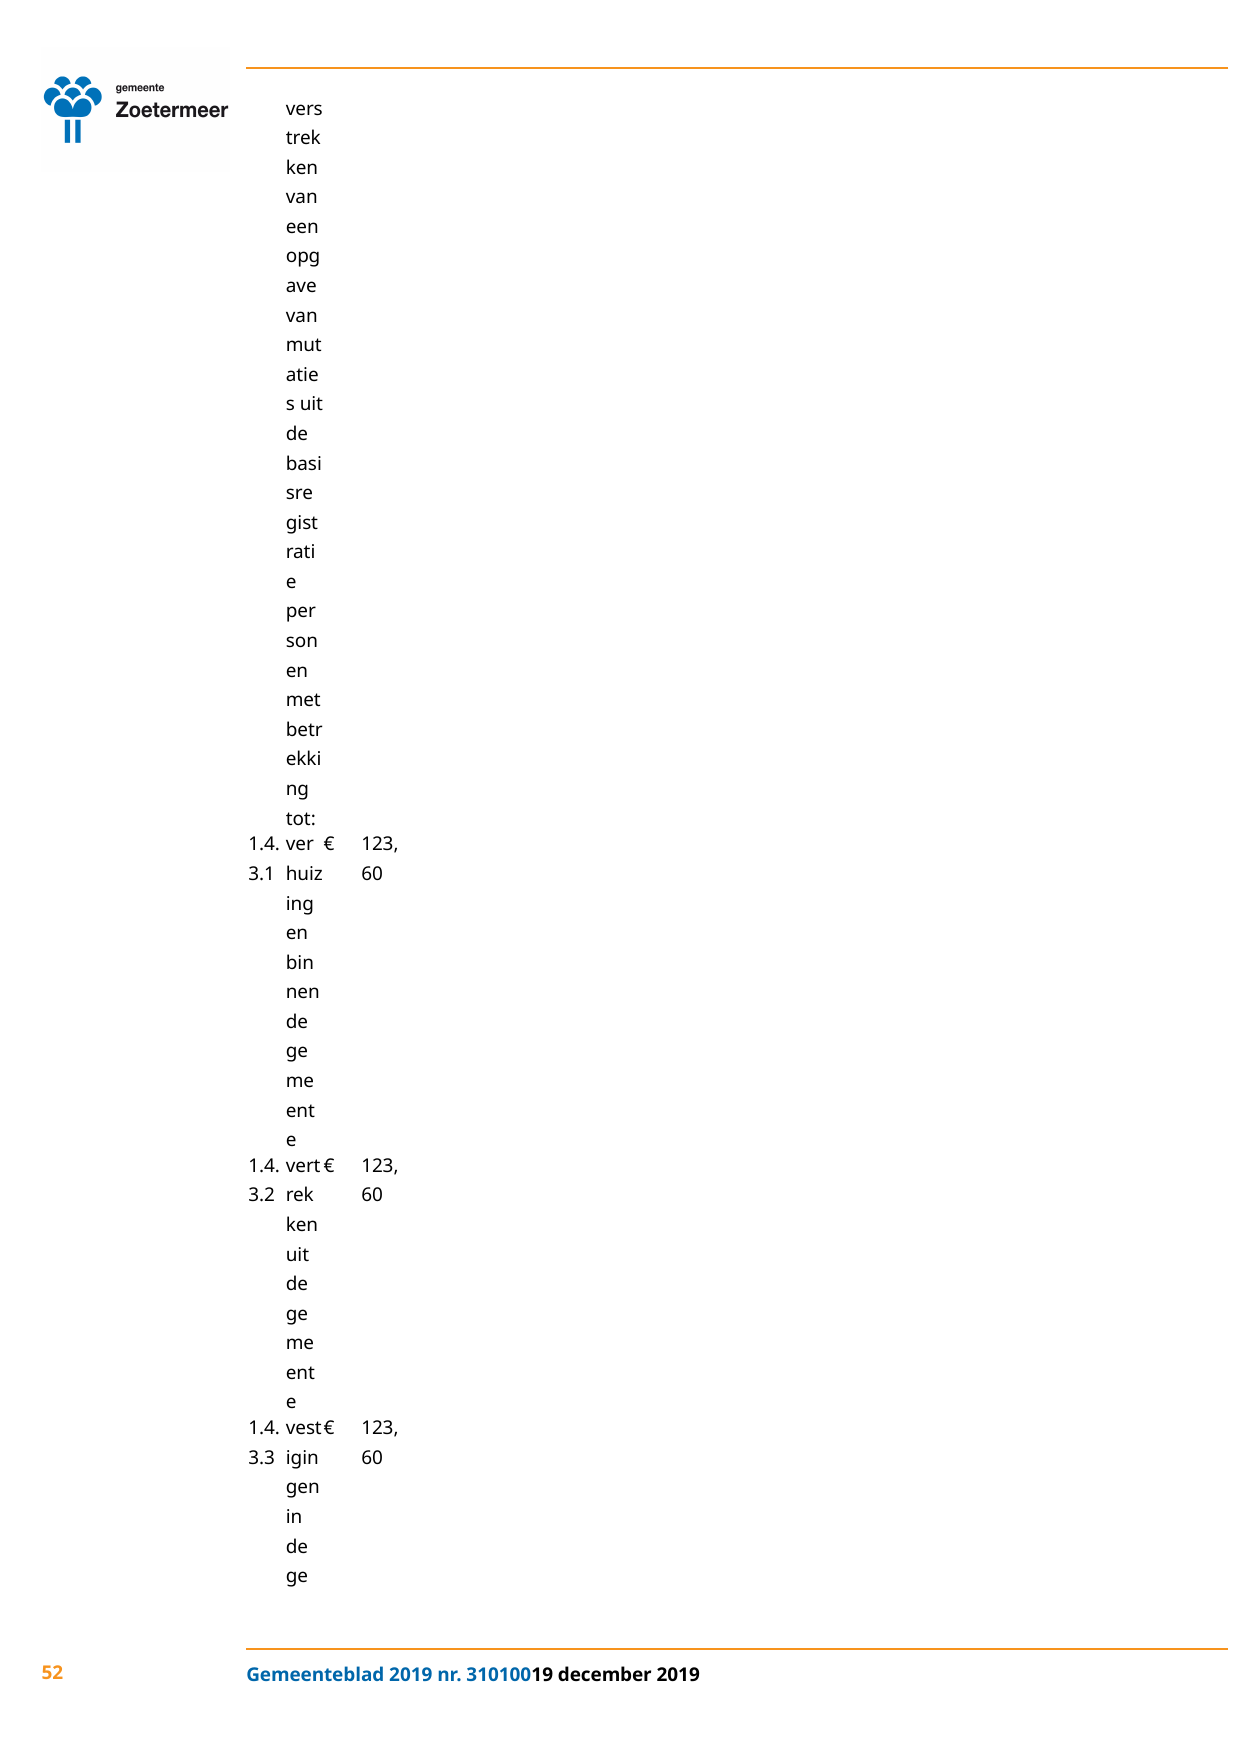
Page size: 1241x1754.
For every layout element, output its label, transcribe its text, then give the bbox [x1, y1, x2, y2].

table_cell 1.4.3.1 [248, 831, 286, 1152]
table_cell vestigingen in de ge [286, 1415, 323, 1588]
table_cell € [323, 831, 361, 1152]
table_cell € [323, 1152, 361, 1414]
table_cell [248, 95, 286, 831]
table_cell 1.4.3.2 [248, 1152, 286, 1414]
table_cell verstrekken van een opgave van mutaties uit de basisregistratie personen met betrekking tot: [286, 95, 323, 831]
table_cell [361, 95, 398, 831]
table_cell 123,60 [361, 1415, 398, 1588]
table_cell 1.4.3.3 [248, 1415, 286, 1588]
table_cell [323, 95, 361, 831]
picture [41, 47, 231, 172]
table_cell vertrekken uit de gemeente [286, 1152, 323, 1414]
table_cell € [323, 1415, 361, 1588]
table_cell 123,60 [361, 831, 398, 1152]
table_cell 123,60 [361, 1152, 398, 1414]
table_cell verhuizingen binnen de gemeente [286, 831, 323, 1152]
